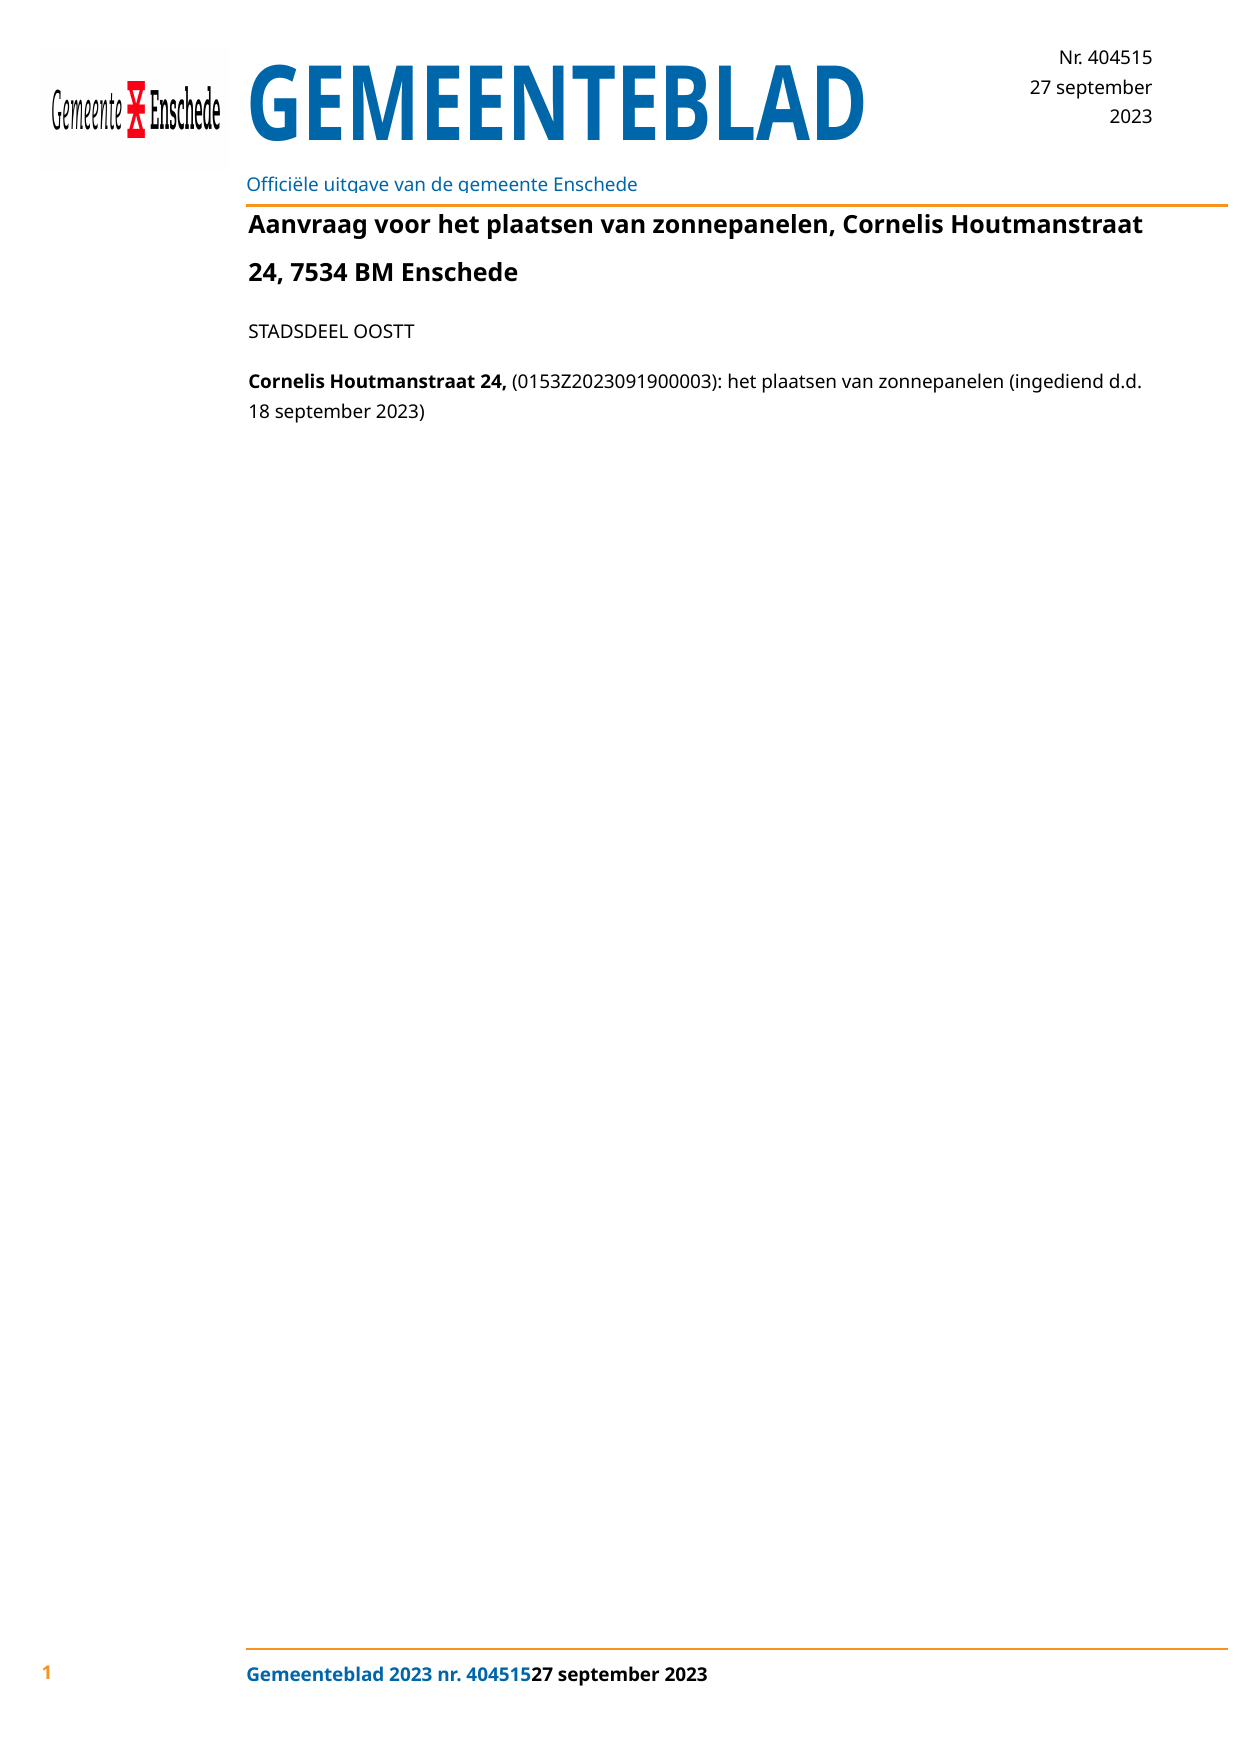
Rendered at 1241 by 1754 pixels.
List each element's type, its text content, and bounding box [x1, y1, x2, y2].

text Aanvraag voor het plaatsen van zonnepanelen, Cornelis Houtmanstraat 24, 7534 BM Enschede [248, 207, 1152, 288]
text STADSDEEL OOSTT [248, 318, 1152, 344]
picture [41, 47, 231, 172]
text Cornelis Houtmanstraat 24, (0153Z2023091900003): het plaatsen van zonnepanelen (ingediend d.d. 18 september 2023) [248, 368, 1152, 424]
